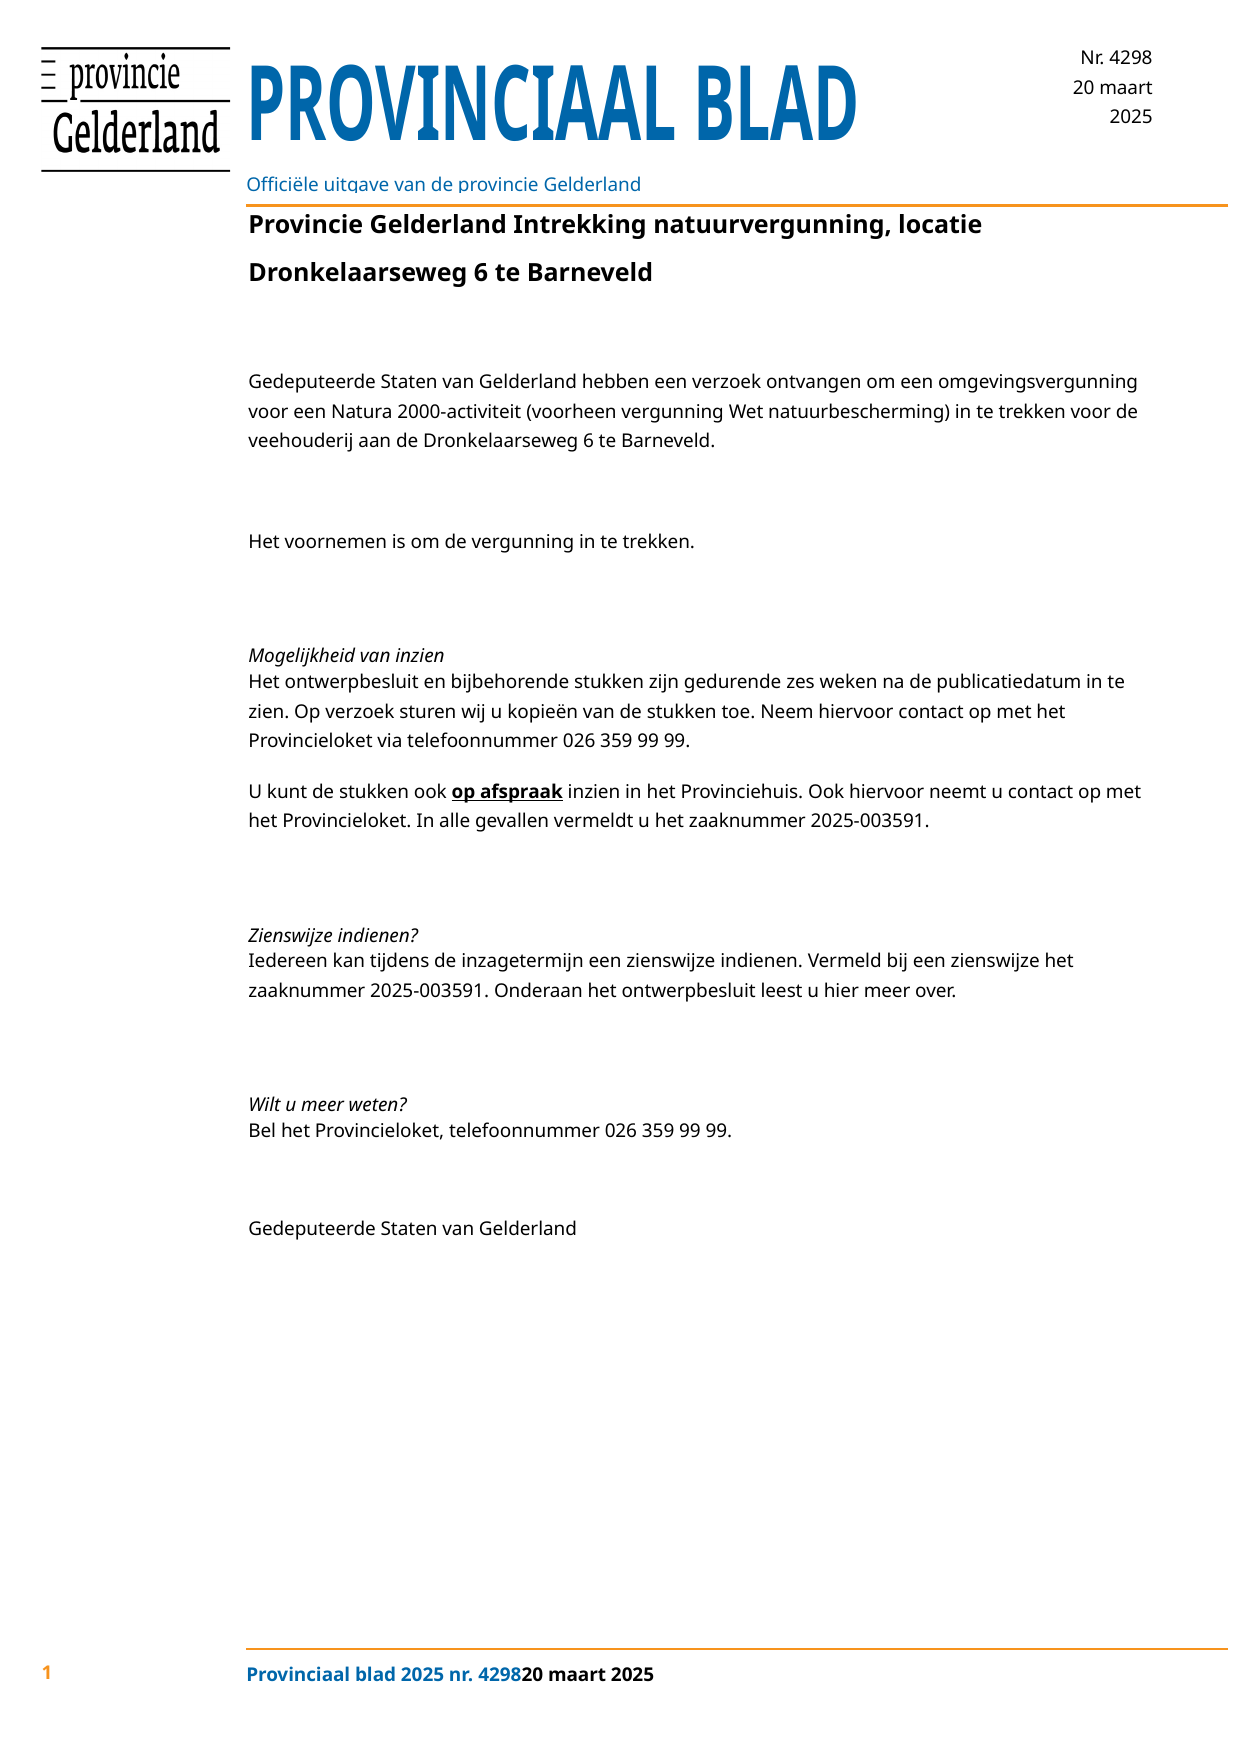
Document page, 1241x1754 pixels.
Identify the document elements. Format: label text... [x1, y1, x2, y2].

text Zienswijze indienen? [248, 922, 1152, 948]
text Gedeputeerde Staten van Gelderland hebben een verzoek ontvangen om een omgevingsvergunning voor een Natura 2000-activiteit (voorheen vergunning Wet natuurbescherming) in te trekken voor de veehouderij aan de Dronkelaarseweg 6 te Barneveld. [248, 368, 1152, 453]
text Wilt u meer weten? [248, 1092, 1152, 1117]
picture [41, 47, 231, 172]
text U kunt de stukken ook op afspraak inzien in het Provinciehuis. Ook hiervoor neemt u contact op met het Provincieloket. In alle gevallen vermeldt u het zaaknummer 2025-003591. [248, 778, 1152, 833]
text Gedeputeerde Staten van Gelderland [248, 1216, 1152, 1241]
text Iedereen kan tijdens de inzagetermijn een zienswijze indienen. Vermeld bij een zienswijze het zaaknummer 2025-003591. Onderaan het ontwerpbesluit leest u hier meer over. [248, 948, 1152, 1003]
text Bel het Provincieloket, telefoonnummer 026 359 99 99. [248, 1117, 1152, 1143]
text Mogelijkheid van inzien [248, 643, 1152, 668]
text Provincie Gelderland Intrekking natuurvergunning, locatie Dronkelaarseweg 6 te Barneveld [248, 207, 1152, 288]
text Het ontwerpbesluit en bijbehorende stukken zijn gedurende zes weken na de publicatiedatum in te zien. Op verzoek sturen wij u kopieën van de stukken toe. Neem hiervoor contact op met het Provincieloket via telefoonnummer 026 359 99 99. [248, 668, 1152, 753]
text Het voornemen is om de vergunning in te trekken. [248, 528, 1152, 554]
